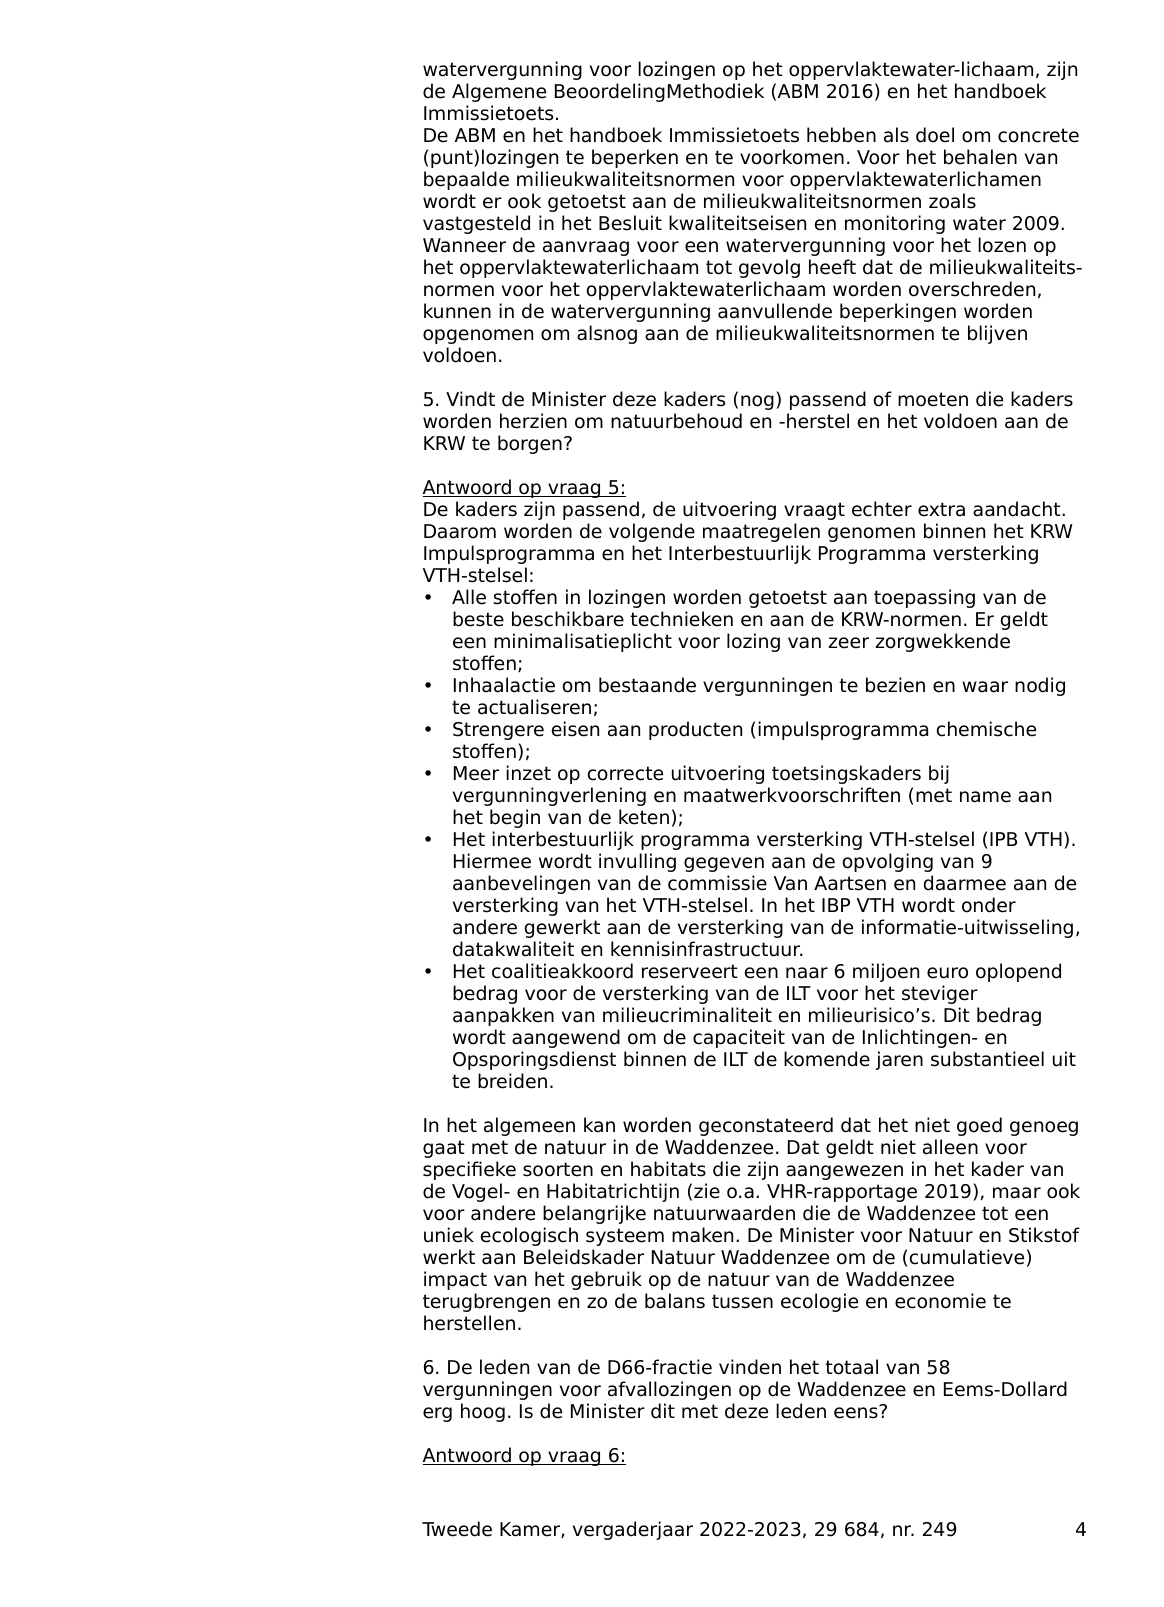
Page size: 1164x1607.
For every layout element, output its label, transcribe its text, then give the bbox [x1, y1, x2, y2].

text • Het coalitieakkoord reserveert een naar 6 miljoen euro oplopend bedrag voor de versterking van de ILT voor het steviger aanpakken van milieucriminaliteit en milieurisico’s. Dit bedrag wordt aangewend om de capaciteit van de Inlichtingen- en Opsporingsdienst binnen de ILT de komende jaren substantieel uit te breiden. [422, 961, 1087, 1092]
text • Alle stoffen in lozingen worden getoetst aan toepassing van de beste beschikbare technieken en aan de KRW-normen. Er geldt een minimalisatieplicht voor lozing van zeer zorgwekkende stoffen; [422, 587, 1087, 675]
text • Het interbestuurlijk programma versterking VTH-stelsel (IPB VTH). Hiermee wordt invulling gegeven aan de opvolging van 9 aanbevelingen van de commissie Van Aartsen en daarmee aan de versterking van het VTH-stelsel. In het IBP VTH wordt onder andere gewerkt aan de versterking van de informatie-uitwisseling, datakwaliteit en kennisinfrastructuur. [422, 829, 1087, 961]
text Antwoord op vraag 6: [422, 1445, 1087, 1467]
text 6. De leden van de D66-fractie vinden het totaal van 58 vergunningen voor afvallozingen op de Waddenzee en Eems-Dollard erg hoog. Is de Minister dit met deze leden eens? [422, 1357, 1087, 1423]
text • Strengere eisen aan producten (impulsprogramma chemische stoffen); [422, 719, 1087, 763]
text 5. Vindt de Minister deze kaders (nog) passend of moeten die kaders worden herzien om natuurbehoud en -herstel en het voldoen aan de KRW te borgen? [422, 389, 1087, 455]
text watervergunning voor lozingen op het oppervlaktewater-lichaam, zijn de Algemene BeoordelingMethodiek (ABM 2016) en het handboek Immissietoets. [422, 59, 1087, 125]
text De kaders zijn passend, de uitvoering vraagt echter extra aandacht. Daarom worden de volgende maatregelen genomen binnen het KRW Impulsprogramma en het Interbestuurlijk Programma versterking VTH-stelsel: [422, 499, 1087, 587]
text In het algemeen kan worden geconstateerd dat het niet goed genoeg gaat met de natuur in de Waddenzee. Dat geldt niet alleen voor specifieke soorten en habitats die zijn aangewezen in het kader van de Vogel- en Habitatrichtijn (zie o.a. VHR-rapportage 2019), maar ook voor andere belangrijke natuurwaarden die de Waddenzee tot een uniek ecologisch systeem maken. De Minister voor Natuur en Stikstof werkt aan Beleidskader Natuur Waddenzee om de (cumulatieve) impact van het gebruik op de natuur van de Waddenzee terugbrengen en zo de balans tussen ecologie en economie te herstellen. [422, 1115, 1087, 1334]
text • Meer inzet op correcte uitvoering toetsingskaders bij vergunningverlening en maatwerkvoorschriften (met name aan het begin van de keten); [422, 763, 1087, 829]
text Antwoord op vraag 5: [422, 477, 1087, 499]
text • Inhaalactie om bestaande vergunningen te bezien en waar nodig te actualiseren; [422, 675, 1087, 719]
text De ABM en het handboek Immissietoets hebben als doel om concrete (punt)lozingen te beperken en te voorkomen. Voor het behalen van bepaalde milieukwaliteitsnormen voor oppervlaktewaterlichamen wordt er ook getoetst aan de milieukwaliteitsnormen zoals vastgesteld in het Besluit kwaliteitseisen en monitoring water 2009. Wanneer de aanvraag voor een watervergunning voor het lozen op het oppervlaktewaterlichaam tot gevolg heeft dat de milieukwaliteits-normen voor het oppervlaktewaterlichaam worden overschreden, kunnen in de watervergunning aanvullende beperkingen worden opgenomen om alsnog aan de milieukwaliteitsnormen te blijven voldoen. [422, 125, 1087, 367]
